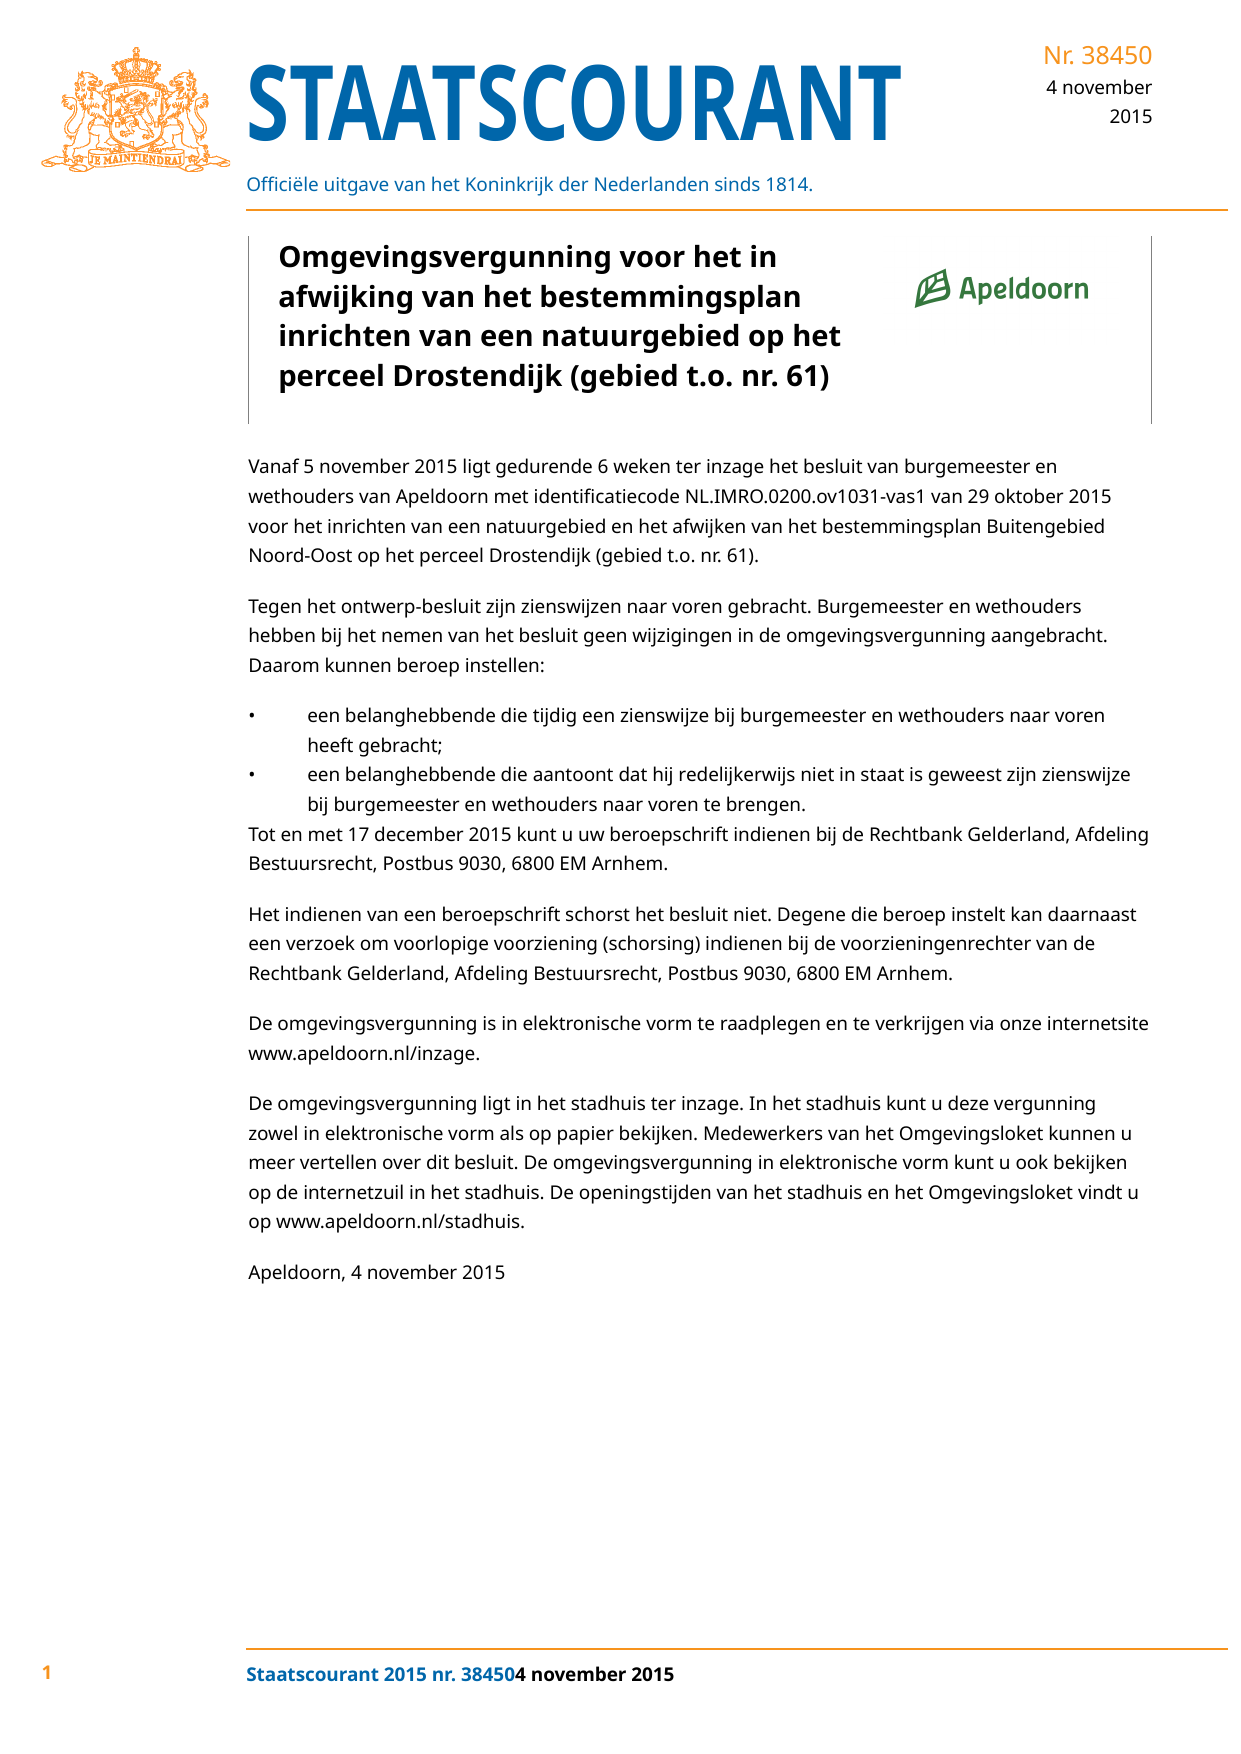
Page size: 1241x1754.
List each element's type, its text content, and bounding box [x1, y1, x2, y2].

text Apeldoorn, 4 november 2015 [248, 1259, 1152, 1285]
table_header Omgevingsvergunning voor het in afwijking van het bestemmingsplan inrichten van een natuurgebied op het perceel Drostendijk (gebied t.o. nr. 61) [249, 236, 850, 424]
text De omgevingsvergunning ligt in het stadhuis ter inzage. In het stadhuis kunt u deze vergunning zowel in elektronische vorm als op papier bekijken. Medewerkers van het Omgevingsloket kunnen u meer vertellen over dit besluit. De omgevingsvergunning in elektronische vorm kunt u ook bekijken op de internetzuil in het stadhuis. De openingstijden van het stadhuis en het Omgevingsloket vindt u op www.apeldoorn.nl/stadhuis. [248, 1090, 1152, 1234]
text Het indienen van een beroepschrift schorst het besluit niet. Degene die beroep instelt kan daarnaast een verzoek om voorlopige voorziening (schorsing) indienen bij de voorzieningenrechter van de Rechtbank Gelderland, Afdeling Bestuursrecht, Postbus 9030, 6800 EM Arnhem. [248, 901, 1152, 986]
list een belanghebbende die aantoont dat hij redelijkerwijs niet in staat is geweest zijn zienswijze bij burgemeester en wethouders naar voren te brengen. [248, 762, 1152, 817]
text Tot en met 17 december 2015 kunt u uw beroepschrift indienen bij de Rechtbank Gelderland, Afdeling Bestuursrecht, Postbus 9030, 6800 EM Arnhem. [248, 821, 1152, 876]
table_header [850, 236, 1151, 424]
picture [882, 236, 1119, 345]
text Vanaf 5 november 2015 ligt gedurende 6 weken ter inzage het besluit van burgemeester en wethouders van Apeldoorn met identificatiecode NL.IMRO.0200.ov1031-vas1 van 29 oktober 2015 voor het inrichten van een natuurgebied en het afwijken van het bestemmingsplan Buitengebied Noord-Oost op het perceel Drostendijk (gebied t.o. nr. 61). [248, 454, 1152, 568]
text De omgevingsvergunning is in elektronische vorm te raadplegen en te verkrijgen via onze internetsite www.apeldoorn.nl/inzage. [248, 1010, 1152, 1066]
text Tegen het ontwerp-besluit zijn zienswijzen naar voren gebracht. Burgemeester en wethouders hebben bij het nemen van het besluit geen wijzigingen in de omgevingsvergunning aangebracht. Daarom kunnen beroep instellen: [248, 593, 1152, 678]
list een belanghebbende die tijdig een zienswijze bij burgemeester en wethouders naar voren heeft gebracht; [248, 702, 1152, 758]
picture [41, 47, 231, 172]
